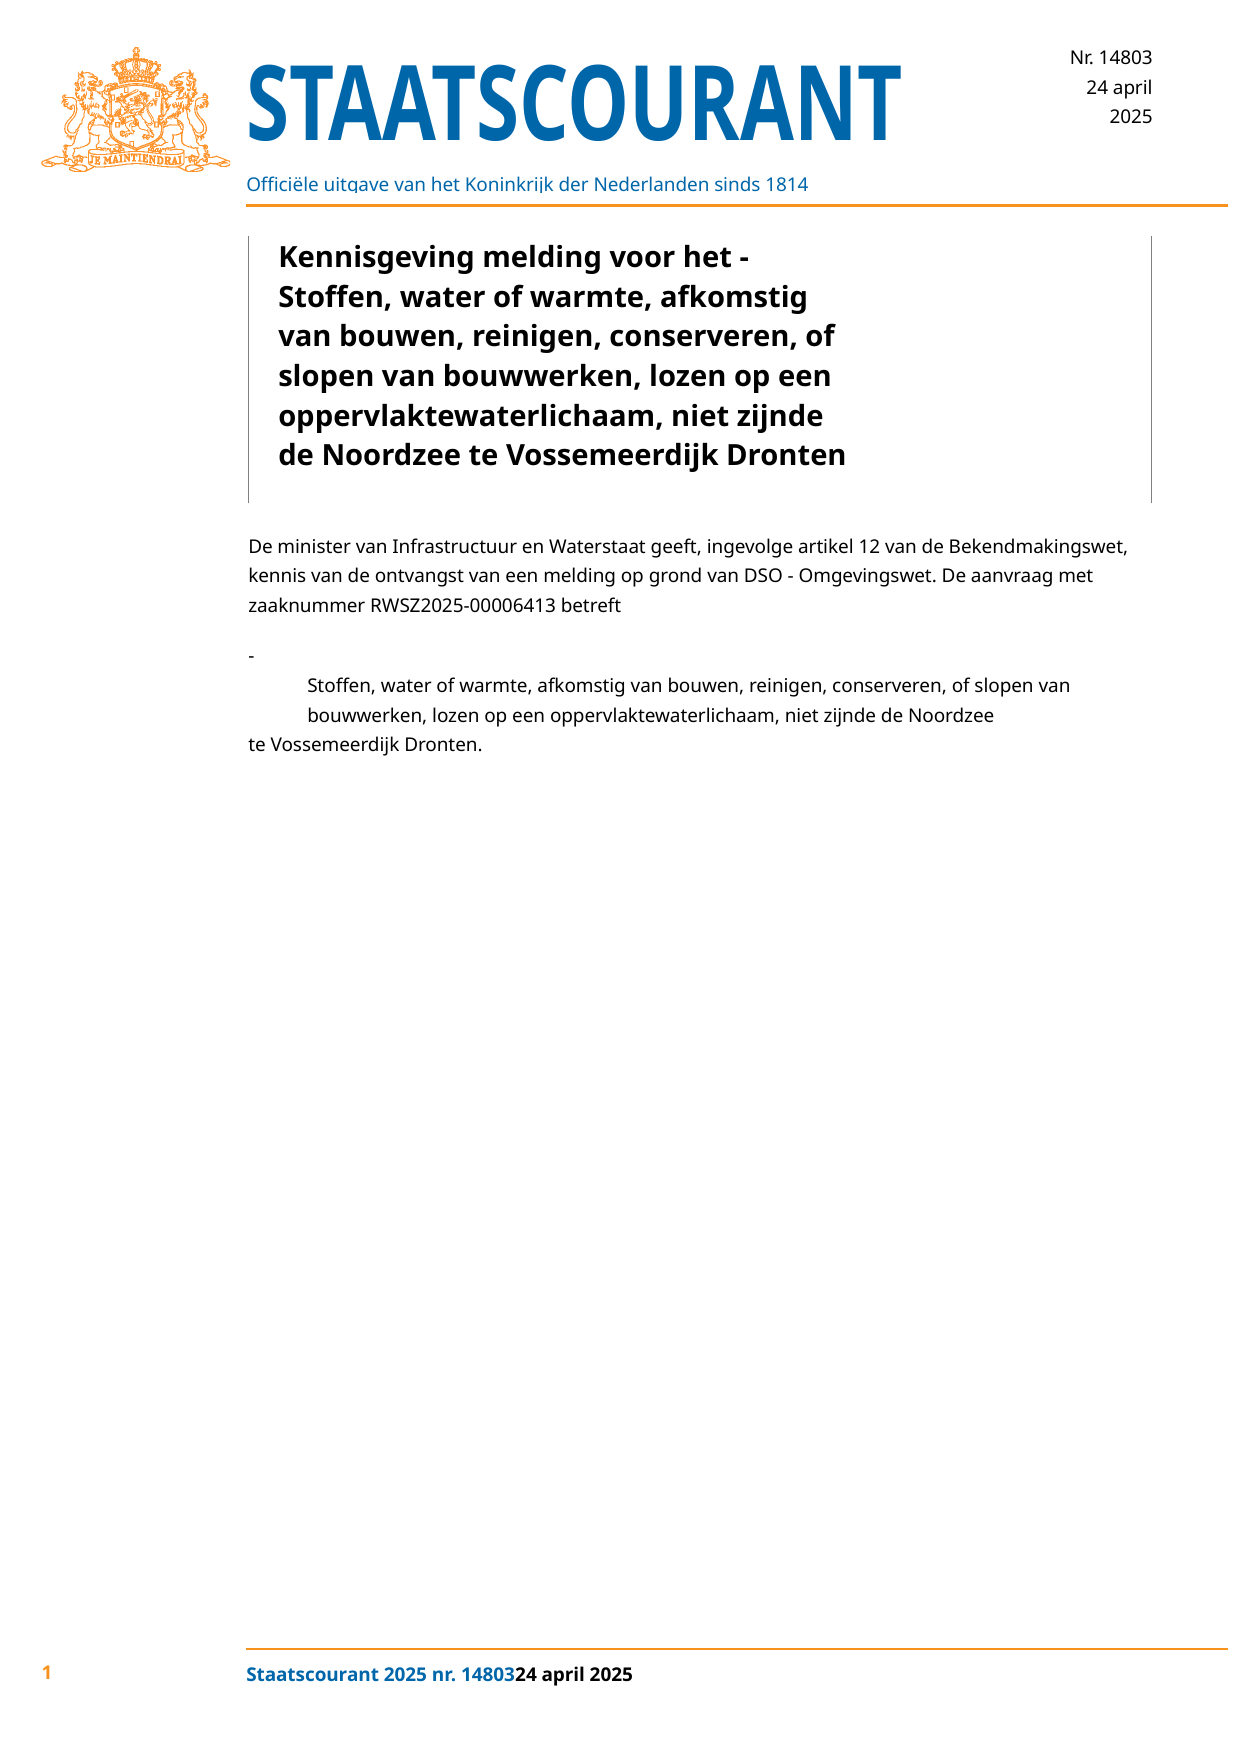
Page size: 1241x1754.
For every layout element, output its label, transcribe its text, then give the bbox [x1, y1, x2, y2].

picture [41, 47, 231, 172]
picture [912, 236, 1090, 414]
table_header [850, 414, 1151, 503]
text De minister van Infrastructuur en Waterstaat geeft, ingevolge artikel 12 van de Bekendmakingswet, kennis van de ontvangst van een melding op grond van DSO - Omgevingswet. De aanvraag met zaaknummer RWSZ2025-00006413 betreft [248, 533, 1152, 618]
text te Vossemeerdijk Dronten. [248, 731, 1152, 757]
table_header Kennisgeving melding voor het -Stoffen, water of warmte, afkomstig van bouwen, reinigen, conserveren, of slopen van bouwwerken, lozen op een oppervlaktewaterlichaam, niet zijnde de Noordzee te Vossemeerdijk Dronten [249, 236, 850, 503]
table_header [1090, 236, 1151, 413]
list Stoffen, water of warmte, afkomstig van bouwen, reinigen, conserveren, of slopen van bouwwerken, lozen op een oppervlaktewaterlichaam, niet zijnde de Noordzee [248, 672, 1152, 727]
table_header [850, 236, 912, 413]
